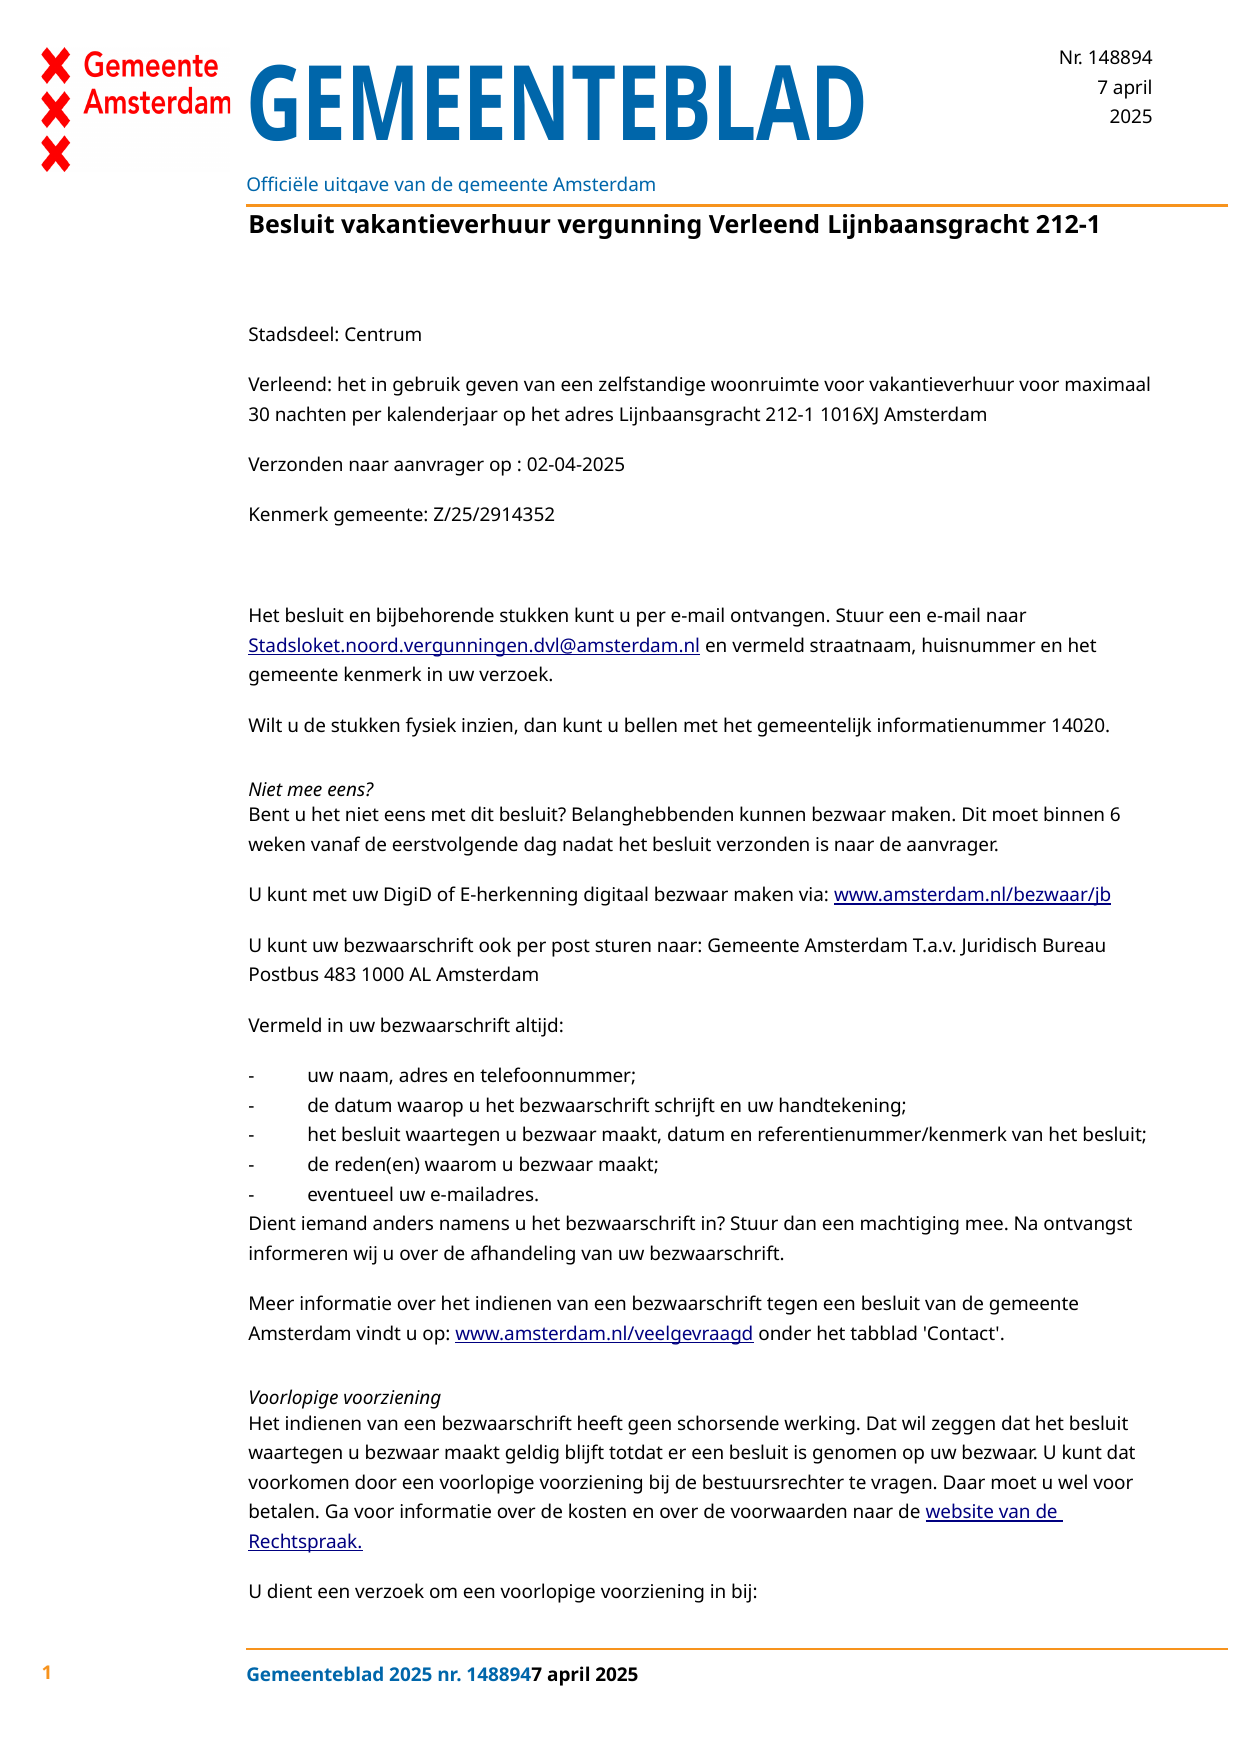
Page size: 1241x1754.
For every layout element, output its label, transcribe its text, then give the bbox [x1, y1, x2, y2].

list de datum waarop u het bezwaarschrift schrijft en uw handtekening; [248, 1092, 1152, 1118]
text Verleend: het in gebruik geven van een zelfstandige woonruimte voor vakantieverhuur voor maximaal 30 nachten per kalenderjaar op het adres Lijnbaansgracht 212-1 1016XJ Amsterdam [248, 371, 1152, 426]
text Het indienen van een bezwaarschrift heeft geen schorsende werking. Dat wil zeggen dat het besluit waartegen u bezwaar maakt geldig blijft totdat er een besluit is genomen op uw bezwaar. U kunt dat voorkomen door een voorlopige voorziening bij de bestuursrechter te vragen. Daar moet u wel voor betalen. Ga voor informatie over de kosten en over de voorwaarden naar de website van de Rechtspraak. [248, 1410, 1152, 1554]
picture [41, 47, 231, 172]
list de reden(en) waarom u bezwaar maakt; [248, 1151, 1152, 1177]
text Het besluit en bijbehorende stukken kunt u per e-mail ontvangen. Stuur een e-mail naar Stadsloket.noord.vergunningen.dvl@amsterdam.nl en vermeld straatnaam, huisnummer en het gemeente kenmerk in uw verzoek. [248, 602, 1152, 687]
text Stadsdeel: Centrum [248, 321, 1152, 346]
text Meer informatie over het indienen van een bezwaarschrift tegen een besluit van de gemeente Amsterdam vindt u op: www.amsterdam.nl/veelgevraagd onder het tabblad 'Contact'. [248, 1290, 1152, 1346]
text Verzonden naar aanvrager op : 02-04-2025 [248, 451, 1152, 477]
text Dient iemand anders namens u het bezwaarschrift in? Stuur dan een machtiging mee. Na ontvangst informeren wij u over de afhandeling van uw bezwaarschrift. [248, 1210, 1152, 1266]
text U dient een verzoek om een voorlopige voorziening in bij: [248, 1578, 1152, 1604]
text U kunt uw bezwaarschrift ook per post sturen naar: Gemeente Amsterdam T.a.v. Juridisch Bureau Postbus 483 1000 AL Amsterdam [248, 932, 1152, 987]
text Niet mee eens? [248, 776, 1152, 802]
text Bent u het niet eens met dit besluit? Belanghebbenden kunnen bezwaar maken. Dit moet binnen 6 weken vanaf de eerstvolgende dag nadat het besluit verzonden is naar de aanvrager. [248, 802, 1152, 857]
text Kenmerk gemeente: Z/25/2914352 [248, 502, 1152, 527]
text Wilt u de stukken fysiek inzien, dan kunt u bellen met het gemeentelijk informatienummer 14020. [248, 712, 1152, 738]
list uw naam, adres en telefoonnummer; [248, 1062, 1152, 1088]
text Vermeld in uw bezwaarschrift altijd: [248, 1012, 1152, 1038]
list eventueel uw e-mailadres. [248, 1181, 1152, 1207]
list het besluit waartegen u bezwaar maakt, datum en referentienummer/kenmerk van het besluit; [248, 1122, 1152, 1147]
text Besluit vakantieverhuur vergunning Verleend Lijnbaansgracht 212-1 [248, 207, 1152, 241]
text Voorlopige voorziening [248, 1384, 1152, 1410]
text U kunt met uw DigiD of E-herkenning digitaal bezwaar maken via: www.amsterdam.nl/bezwaar/jb [248, 882, 1152, 907]
